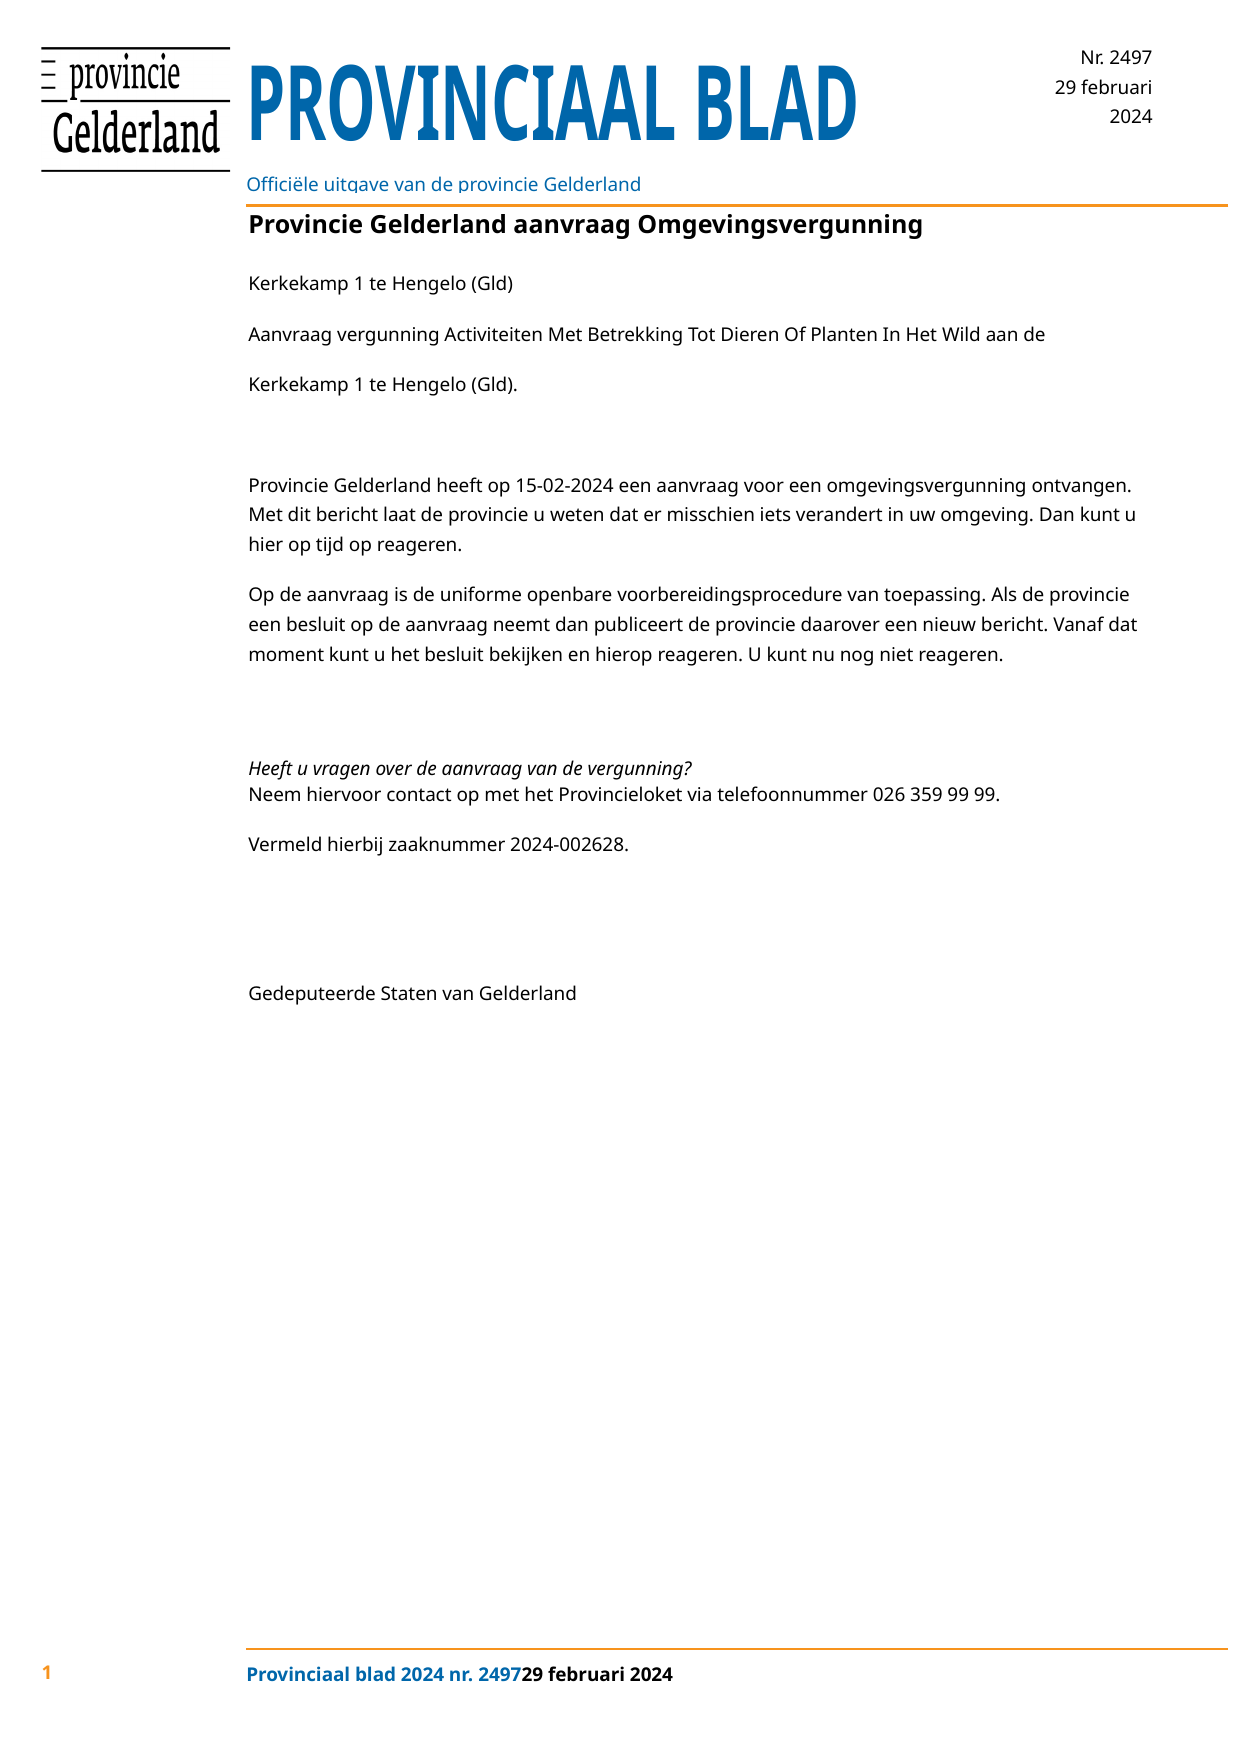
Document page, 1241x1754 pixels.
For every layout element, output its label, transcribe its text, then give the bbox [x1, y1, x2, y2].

text Provincie Gelderland aanvraag Omgevingsvergunning [248, 207, 1152, 241]
text Gedeputeerde Staten van Gelderland [248, 980, 1152, 1006]
text Neem hiervoor contact op met het Provincieloket via telefoonnummer 026 359 99 99. [248, 781, 1152, 807]
text Vermeld hierbij zaaknummer 2024-002628. [248, 831, 1152, 857]
text Op de aanvraag is de uniforme openbare voorbereidingsprocedure van toepassing. Als de provincie een besluit op de aanvraag neemt dan publiceert de provincie daarover een nieuw bericht. Vanaf dat moment kunt u het besluit bekijken en hierop reageren. U kunt nu nog niet reageren. [248, 582, 1152, 666]
text Aanvraag vergunning Activiteiten Met Betrekking Tot Dieren Of Planten In Het Wild aan de [248, 321, 1152, 346]
text Heeft u vragen over de aanvraag van de vergunning? [248, 755, 1152, 781]
text Provincie Gelderland heeft op 15-02-2024 een aanvraag voor een omgevingsvergunning ontvangen. Met dit bericht laat de provincie u weten dat er misschien iets verandert in uw omgeving. Dan kunt u hier op tijd op reageren. [248, 472, 1152, 557]
picture [41, 47, 231, 172]
text Kerkekamp 1 te Hengelo (Gld). [248, 371, 1152, 397]
text Kerkekamp 1 te Hengelo (Gld) [248, 270, 1152, 296]
